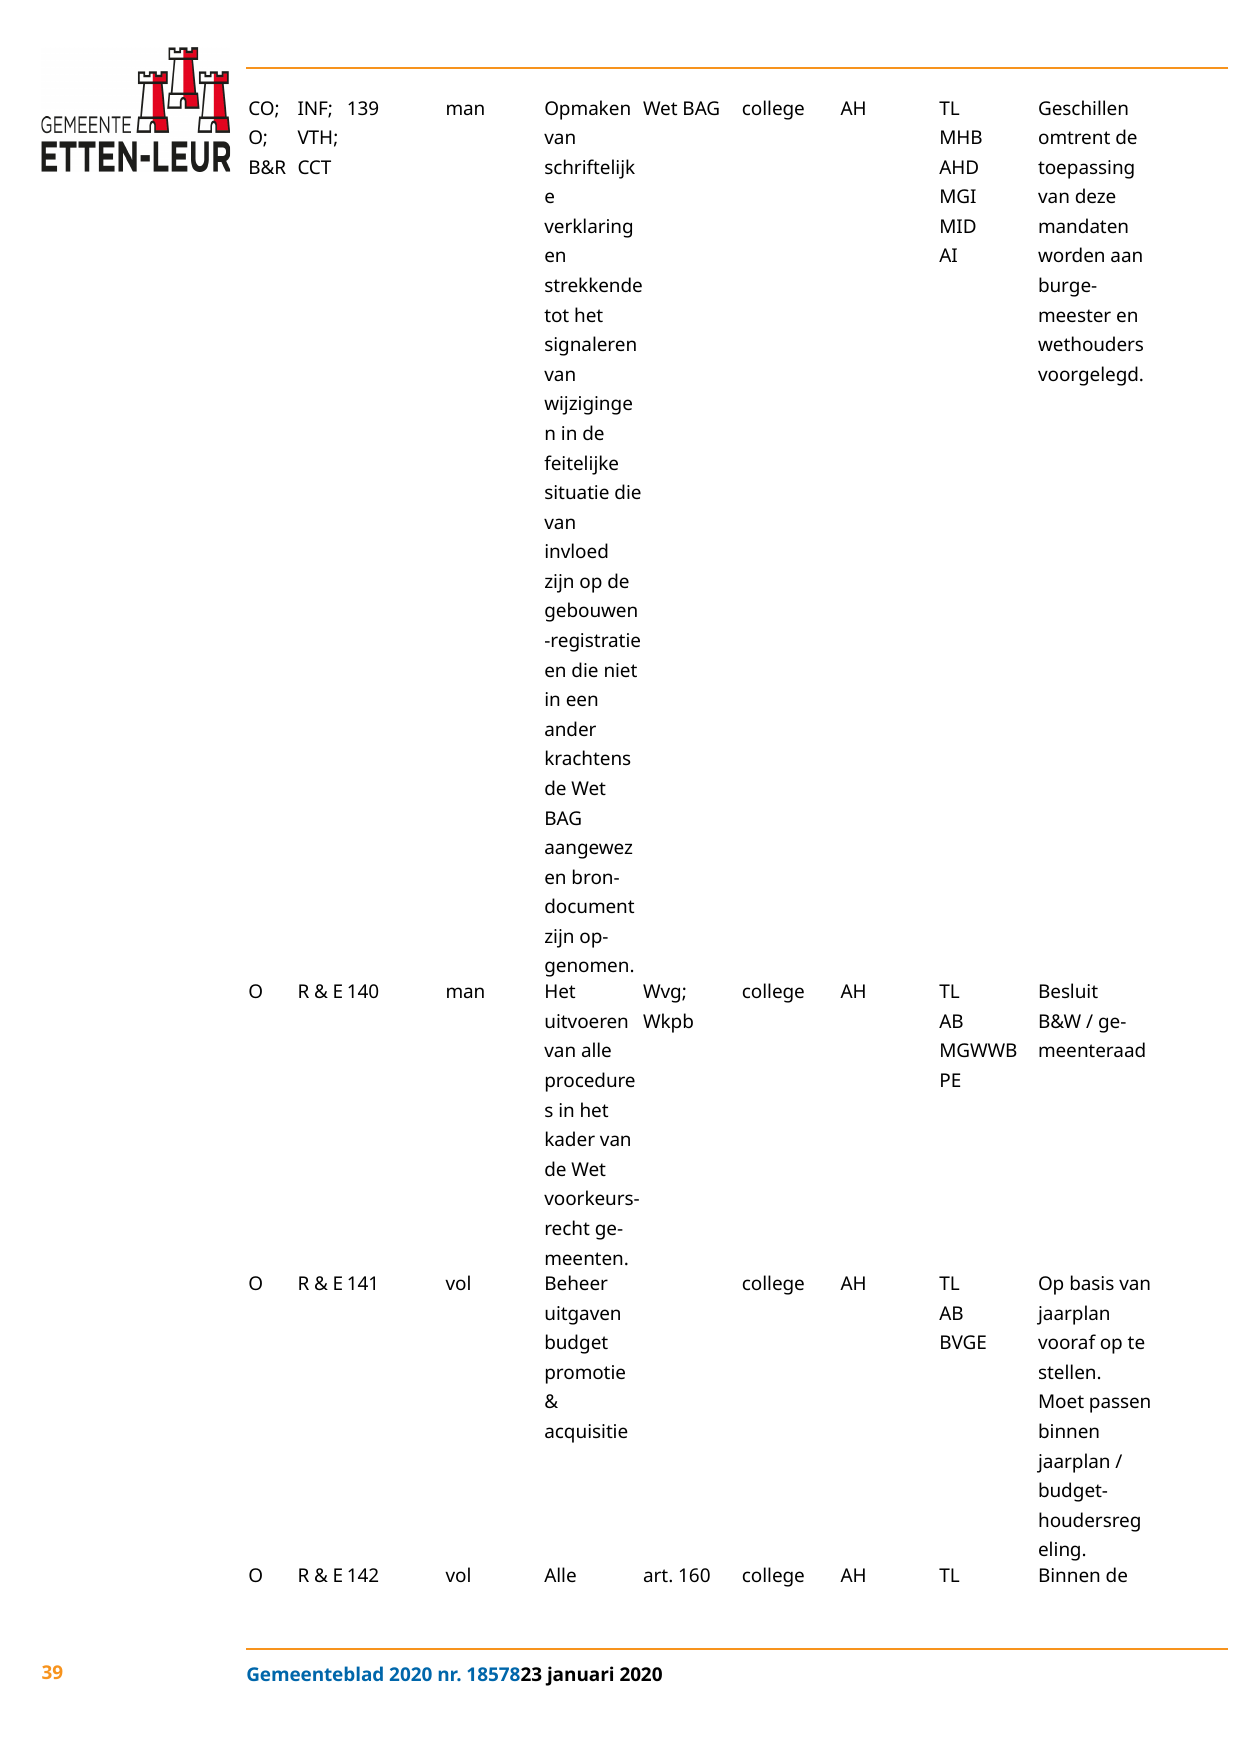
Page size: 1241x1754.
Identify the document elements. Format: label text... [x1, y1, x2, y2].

table_cell vol [445, 1270, 544, 1562]
table_cell Wet BAG [643, 95, 742, 978]
table_cell Besluit B&W / ge-meenteraad [1038, 979, 1152, 1270]
table_cell college [742, 1563, 840, 1588]
table_cell [396, 1563, 445, 1588]
table_cell Opmaken van schriftelijke verklaringen strekkende tot het signaleren van wijzigingen in de feitelijke situatie die van invloed zijn op de gebouwen-registratie en die niet in een ander krachtens de Wet BAG aangewezen bron-document zijn op-genomen. [544, 95, 643, 978]
table_cell R & E [297, 1270, 347, 1562]
table_cell O [248, 1563, 297, 1588]
table_cell college [742, 1270, 840, 1562]
table_cell [396, 95, 445, 978]
table_cell [643, 1270, 742, 1562]
table_cell college [742, 95, 840, 978]
table_cell Wvg; Wkpb [643, 979, 742, 1270]
table_cell TL AB BVGE [939, 1270, 1038, 1562]
table_cell AH [840, 1270, 939, 1562]
table_cell [396, 979, 445, 1270]
table_cell man [445, 979, 544, 1270]
table_cell 141 [347, 1270, 396, 1562]
table_cell AH [840, 1563, 939, 1588]
table_cell Geschillen omtrent de toepassing van deze mandaten worden aan burge-meester en wethouders voorgelegd. [1038, 95, 1152, 978]
table_cell TL [939, 1563, 1038, 1588]
table_cell man [445, 95, 544, 978]
table_cell O [248, 1270, 297, 1562]
table_cell 140 [347, 979, 396, 1270]
table_cell Het uitvoeren van alle procedures in het kader van de Wet voorkeurs-recht ge-meenten. [544, 979, 643, 1270]
table_cell vol [445, 1563, 544, 1588]
table_cell AH [840, 95, 939, 978]
table_cell AH [840, 979, 939, 1270]
picture [41, 47, 231, 172]
table_cell TL AB MGWWB PE [939, 979, 1038, 1270]
table_cell [396, 1270, 445, 1562]
table_cell Op basis van jaarplan vooraf op te stellen. Moet passen binnen jaarplan / budget-houdersregeling. [1038, 1270, 1152, 1562]
table_cell R & E [297, 1563, 347, 1588]
table_cell Beheer uitgaven budget promotie & acquisitie [544, 1270, 643, 1562]
table_cell college [742, 979, 840, 1270]
table_cell Binnen de [1038, 1563, 1152, 1588]
table_cell CO; O; B&R [248, 95, 297, 978]
table_cell O [248, 979, 297, 1270]
table_cell INF; VTH; CCT [297, 95, 347, 978]
table_cell TL MHB AHD MGI MID AI [939, 95, 1038, 978]
table_cell Alle [544, 1563, 643, 1588]
table_cell art. 160 [643, 1563, 742, 1588]
table_cell 139 [347, 95, 396, 978]
table_cell 142 [347, 1563, 396, 1588]
table_cell R & E [297, 979, 347, 1270]
